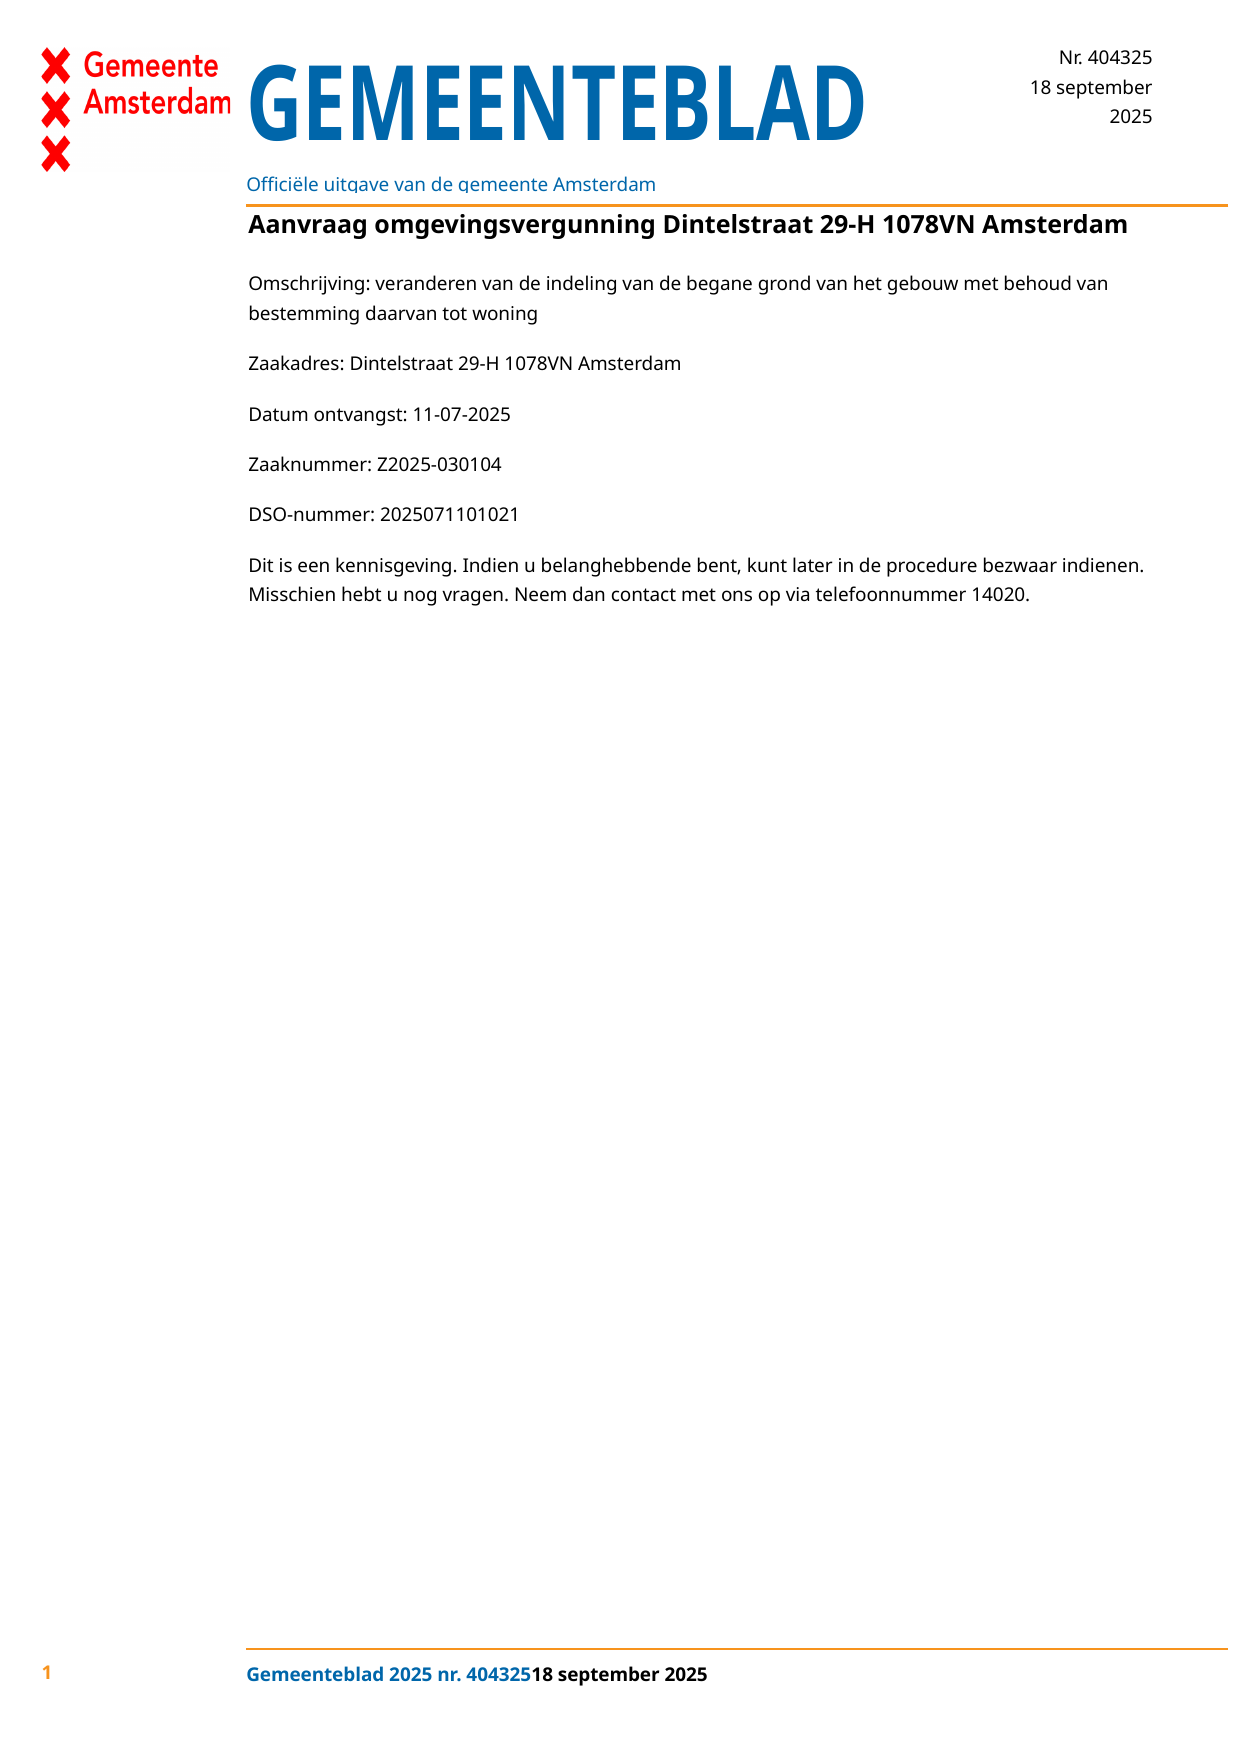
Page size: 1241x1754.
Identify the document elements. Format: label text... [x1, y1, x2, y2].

picture [41, 47, 231, 172]
text Datum ontvangst: 11-07-2025 [248, 401, 1152, 426]
text Dit is een kennisgeving. Indien u belanghebbende bent, kunt later in de procedure bezwaar indienen. Misschien hebt u nog vragen. Neem dan contact met ons op via telefoonnummer 14020. [248, 552, 1152, 607]
text DSO-nummer: 2025071101021 [248, 502, 1152, 527]
text Omschrijving: veranderen van de indeling van de begane grond van het gebouw met behoud van bestemming daarvan tot woning [248, 270, 1152, 326]
text Aanvraag omgevingsvergunning Dintelstraat 29-H 1078VN Amsterdam [248, 207, 1152, 241]
text Zaaknummer: Z2025-030104 [248, 451, 1152, 477]
text Zaakadres: Dintelstraat 29-H 1078VN Amsterdam [248, 350, 1152, 376]
